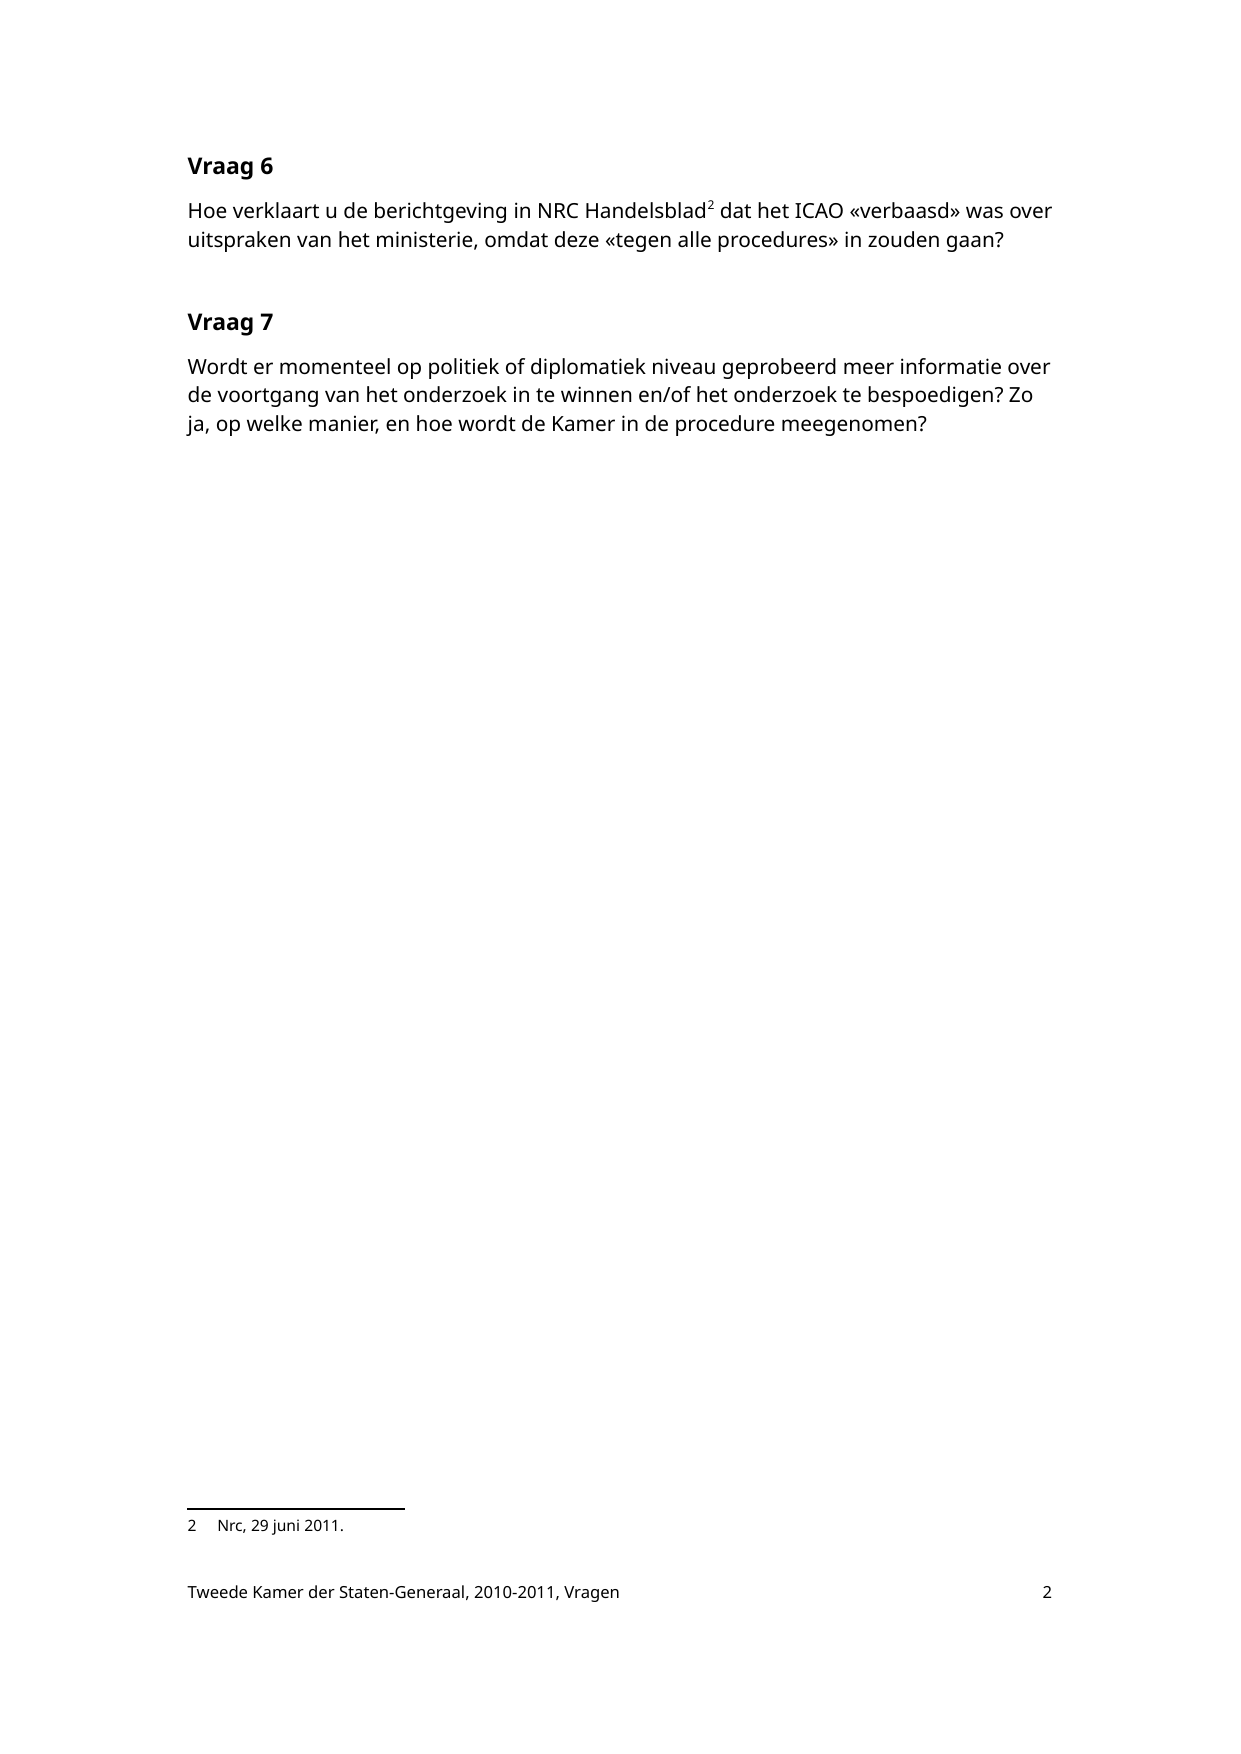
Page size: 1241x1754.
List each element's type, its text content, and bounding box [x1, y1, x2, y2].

text Nrc, 29 juni 2011. [187, 1508, 1053, 1536]
subtitle Vraag 7 [187, 306, 1053, 337]
text Hoe verklaart u de berichtgeving in NRC Handelsblad dat het ICAO «verbaasd» was over uitspraken van het ministerie, omdat deze «tegen alle procedures» in zouden gaan? [187, 196, 1053, 253]
text Wordt er momenteel op politiek of diplomatiek niveau geprobeerd meer informatie over de voortgang van het onderzoek in te winnen en/of het onderzoek te bespoedigen? Zo ja, op welke manier, en hoe wordt de Kamer in de procedure meegenomen? [187, 352, 1053, 437]
subtitle Vraag 6 [187, 150, 1053, 181]
